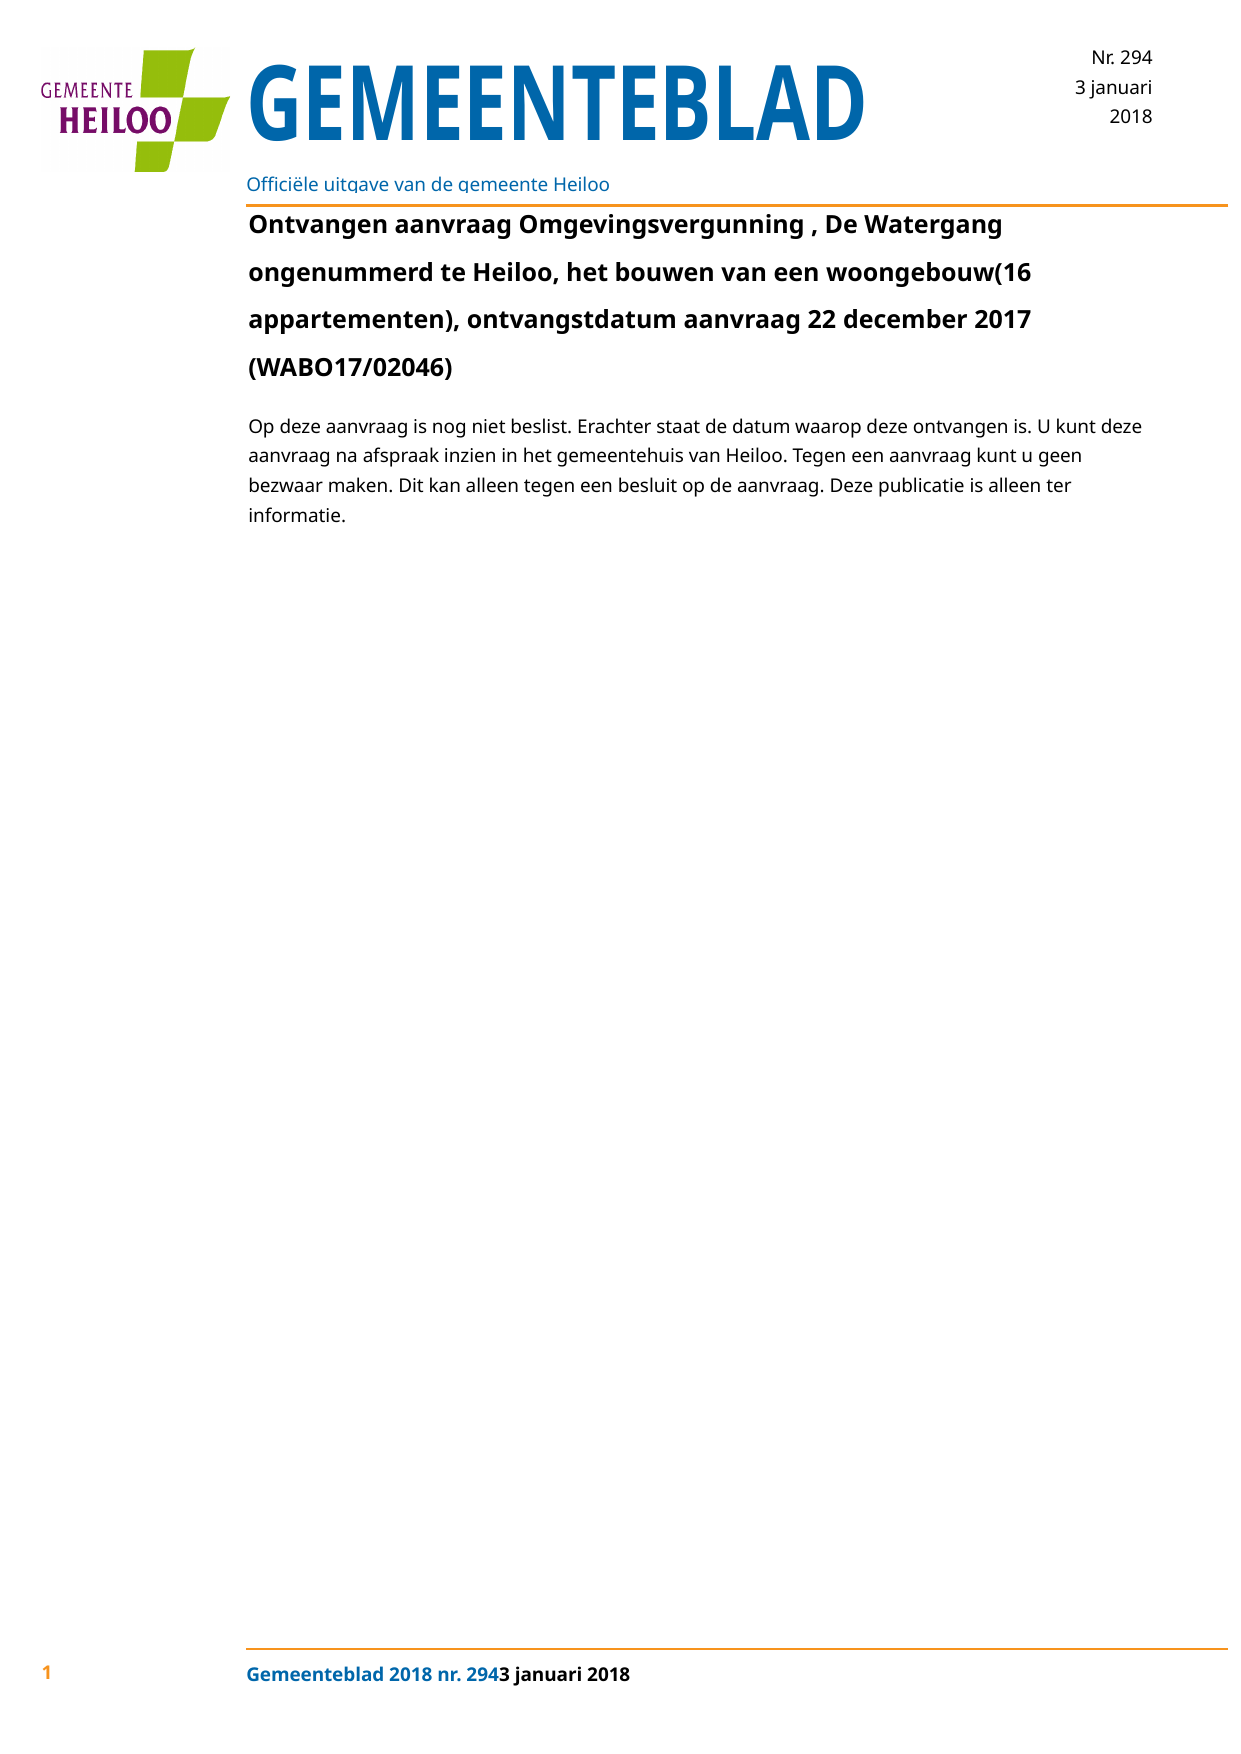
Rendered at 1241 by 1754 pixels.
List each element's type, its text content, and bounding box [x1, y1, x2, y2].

text Op deze aanvraag is nog niet beslist. Erachter staat de datum waarop deze ontvangen is. U kunt deze aanvraag na afspraak inzien in het gemeentehuis van Heiloo. Tegen een aanvraag kunt u geen bezwaar maken. Dit kan alleen tegen een besluit op de aanvraag. Deze publicatie is alleen ter informatie. [248, 413, 1152, 528]
picture [41, 47, 231, 172]
text Ontvangen aanvraag Omgevingsvergunning , De Watergang ongenummerd te Heiloo, het bouwen van een woongebouw(16 appartementen), ontvangstdatum aanvraag 22 december 2017 (WABO17/02046) [248, 207, 1152, 384]
